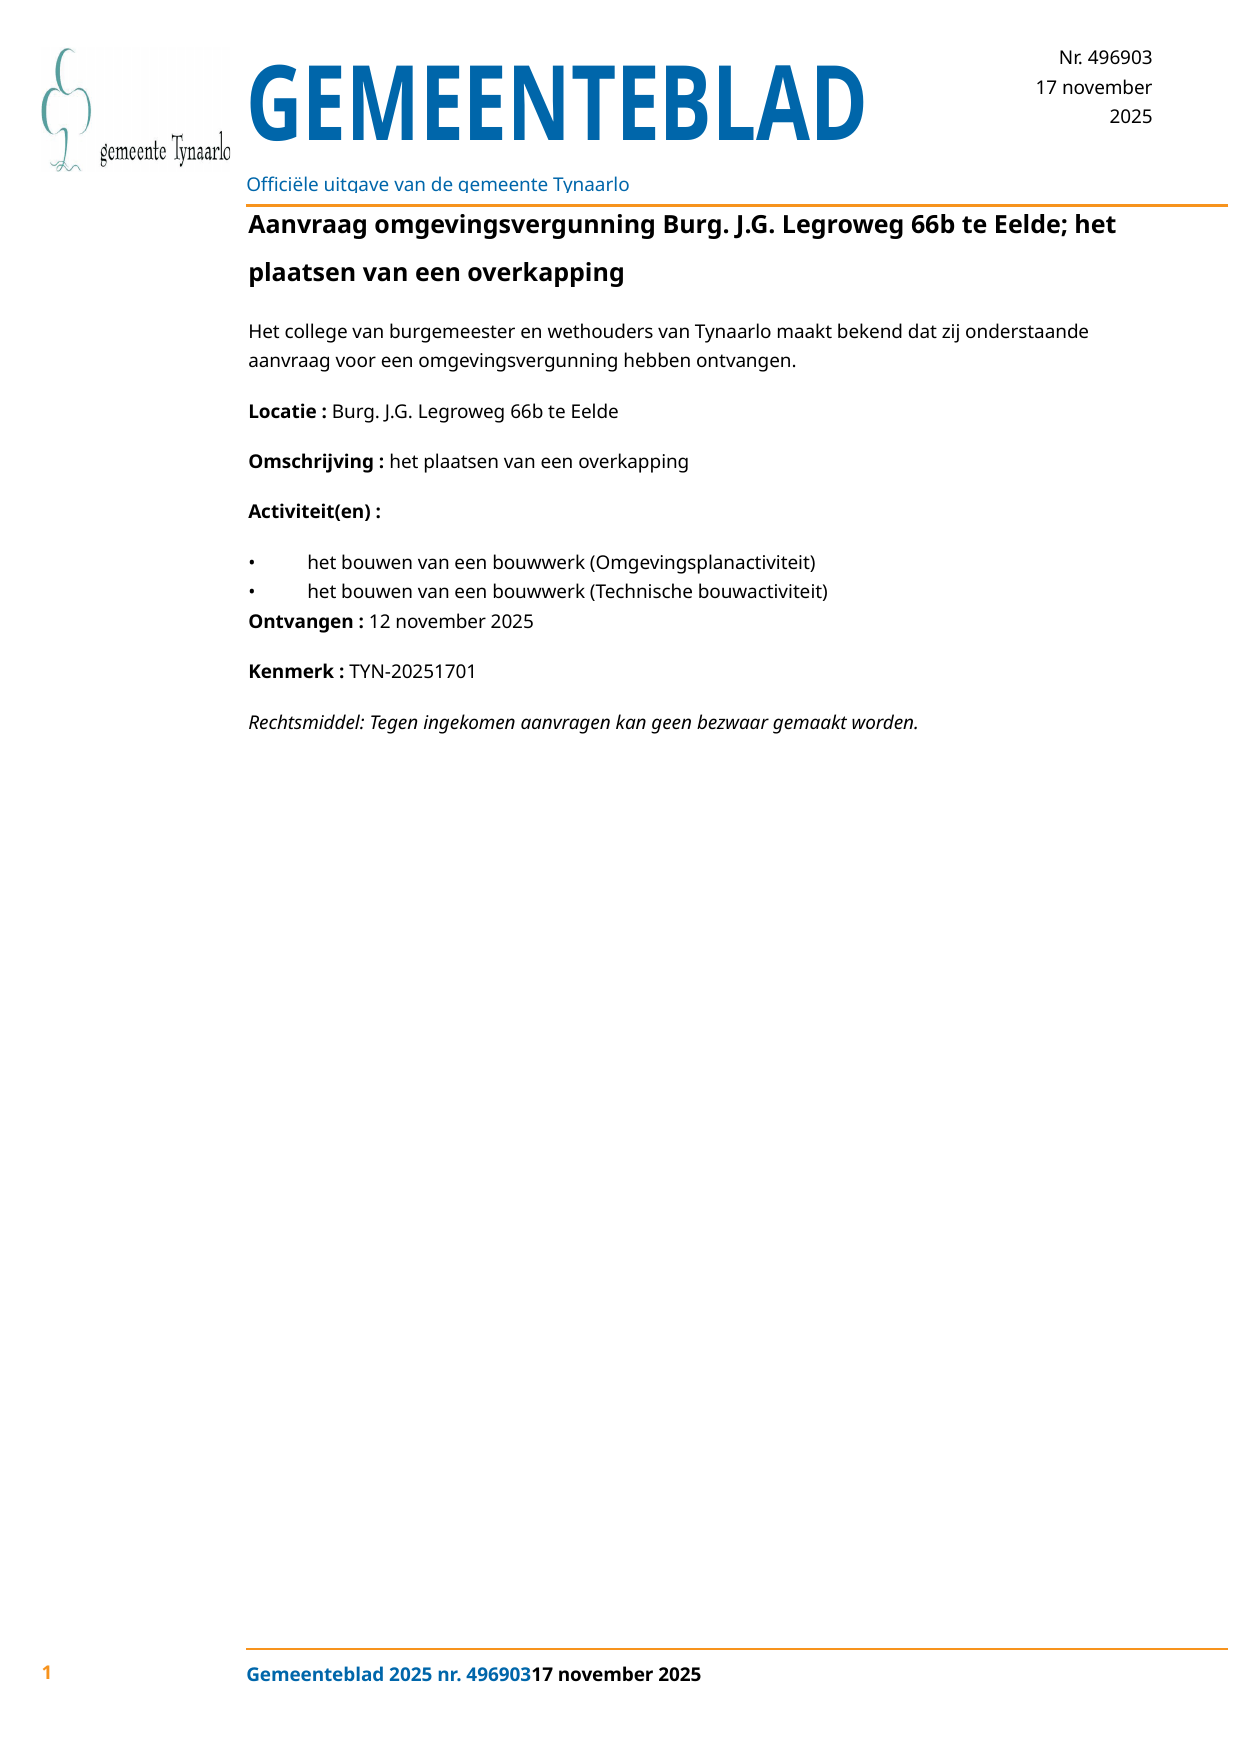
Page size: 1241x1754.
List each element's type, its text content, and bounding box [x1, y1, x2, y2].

text Ontvangen : 12 november 2025 [248, 608, 1152, 634]
picture [41, 47, 231, 172]
text Aanvraag omgevingsvergunning Burg. J.G. Legroweg 66b te Eelde; het plaatsen van een overkapping [248, 207, 1152, 288]
text Omschrijving : het plaatsen van een overkapping [248, 448, 1152, 474]
list het bouwen van een bouwwerk (Technische bouwactiviteit) [248, 579, 1152, 604]
list het bouwen van een bouwwerk (Omgevingsplanactiviteit) [248, 549, 1152, 575]
text Activiteit(en) : [248, 499, 1152, 524]
text Het college van burgemeester en wethouders van Tynaarlo maakt bekend dat zij onderstaande aanvraag voor een omgevingsvergunning hebben ontvangen. [248, 318, 1152, 373]
text Rechtsmiddel: Tegen ingekomen aanvragen kan geen bezwaar gemaakt worden. [248, 709, 1152, 735]
text Kenmerk : TYN-20251701 [248, 659, 1152, 684]
text Locatie : Burg. J.G. Legroweg 66b te Eelde [248, 398, 1152, 424]
